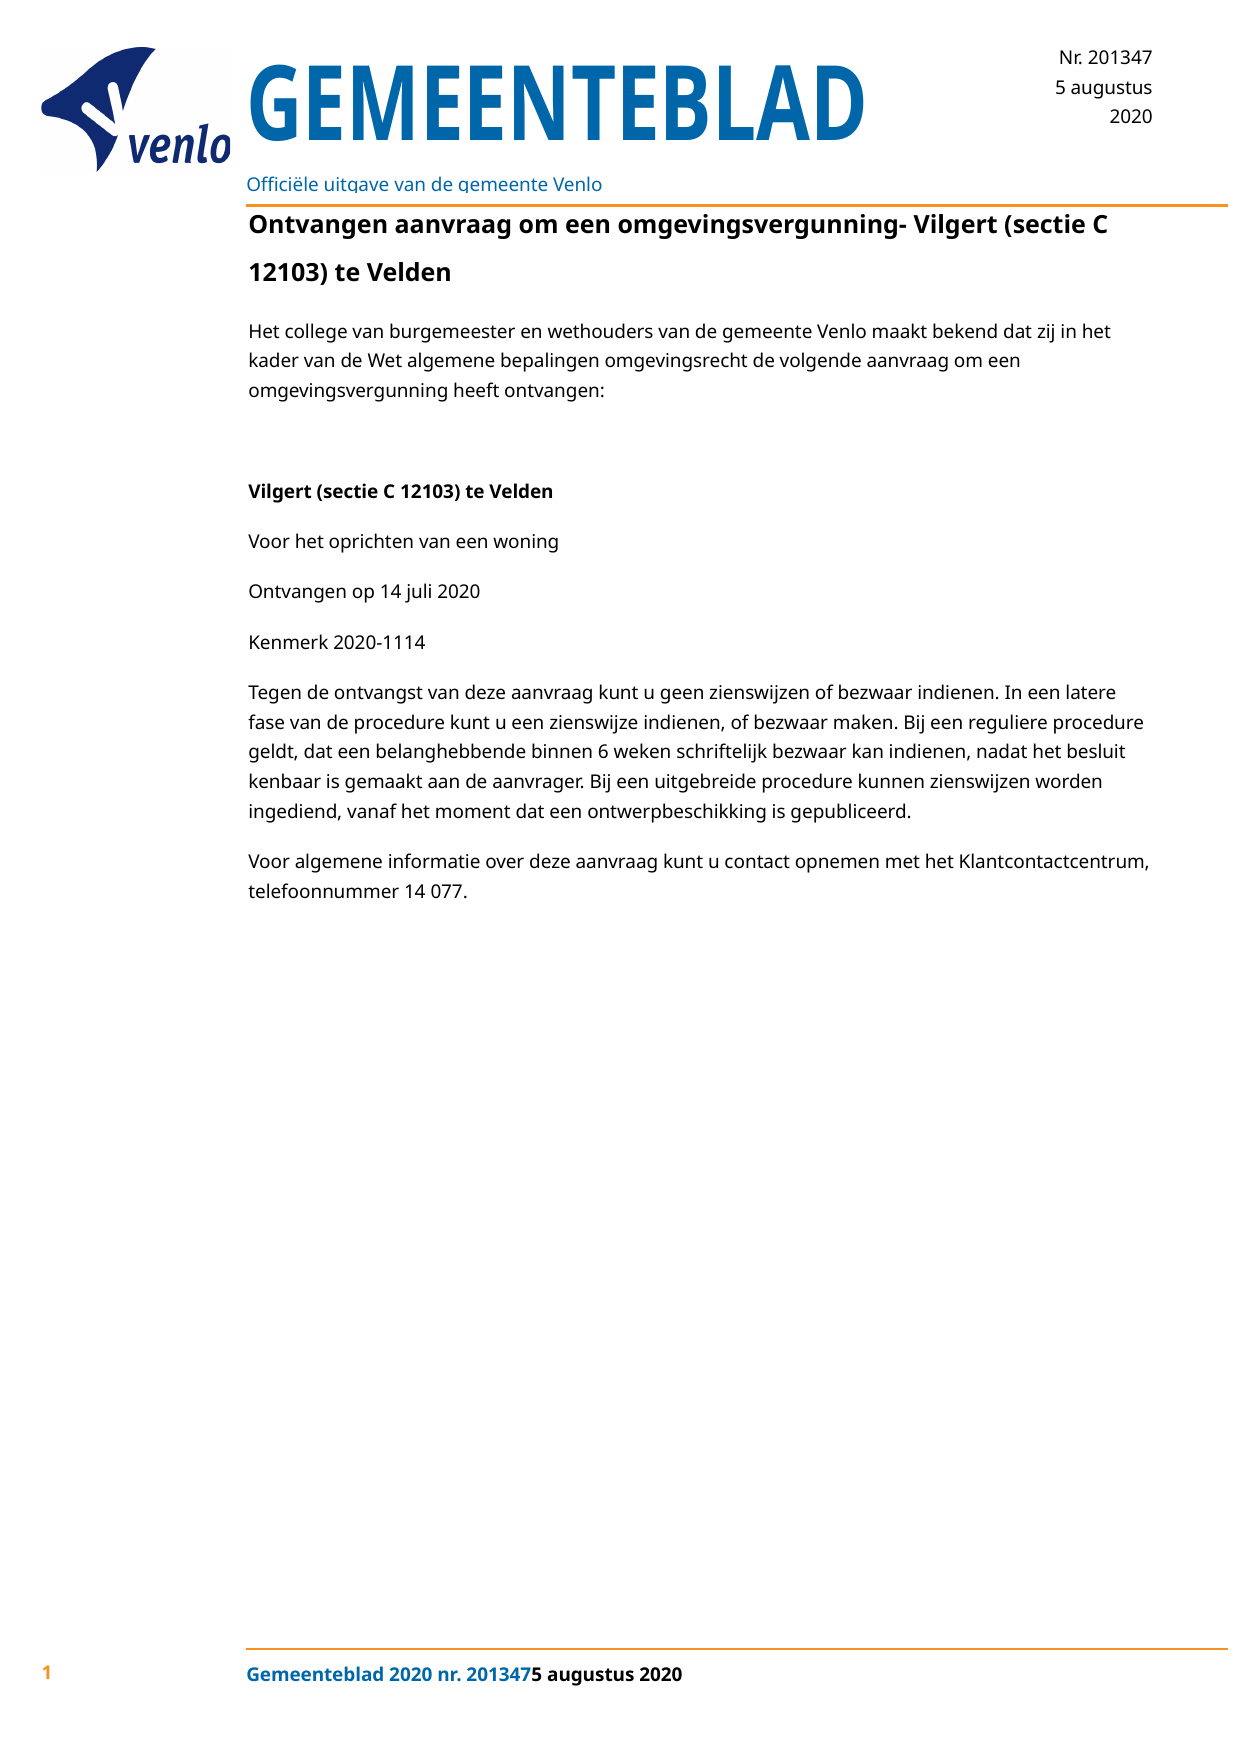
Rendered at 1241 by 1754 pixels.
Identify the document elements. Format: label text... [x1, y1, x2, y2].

picture [41, 47, 231, 172]
text Vilgert (sectie C 12103) te Velden [248, 478, 1152, 504]
text Ontvangen op 14 juli 2020 [248, 579, 1152, 604]
text Voor algemene informatie over deze aanvraag kunt u contact opnemen met het Klantcontactcentrum, telefoonnummer 14 077. [248, 848, 1152, 904]
text Tegen de ontvangst van deze aanvraag kunt u geen zienswijzen of bezwaar indienen. In een latere fase van de procedure kunt u een zienswijze indienen, of bezwaar maken. Bij een reguliere procedure geldt, dat een belanghebbende binnen 6 weken schriftelijk bezwaar kan indienen, nadat het besluit kenbaar is gemaakt aan de aanvrager. Bij een uitgebreide procedure kunnen zienswijzen worden ingediend, vanaf het moment dat een ontwerpbeschikking is gepubliceerd. [248, 679, 1152, 824]
text Kenmerk 2020-1114 [248, 629, 1152, 655]
text Voor het oprichten van een woning [248, 528, 1152, 554]
text Ontvangen aanvraag om een omgevingsvergunning- Vilgert (sectie C 12103) te Velden [248, 207, 1152, 288]
text Het college van burgemeester en wethouders van de gemeente Venlo maakt bekend dat zij in het kader van de Wet algemene bepalingen omgevingsrecht de volgende aanvraag om een omgevingsvergunning heeft ontvangen: [248, 318, 1152, 403]
